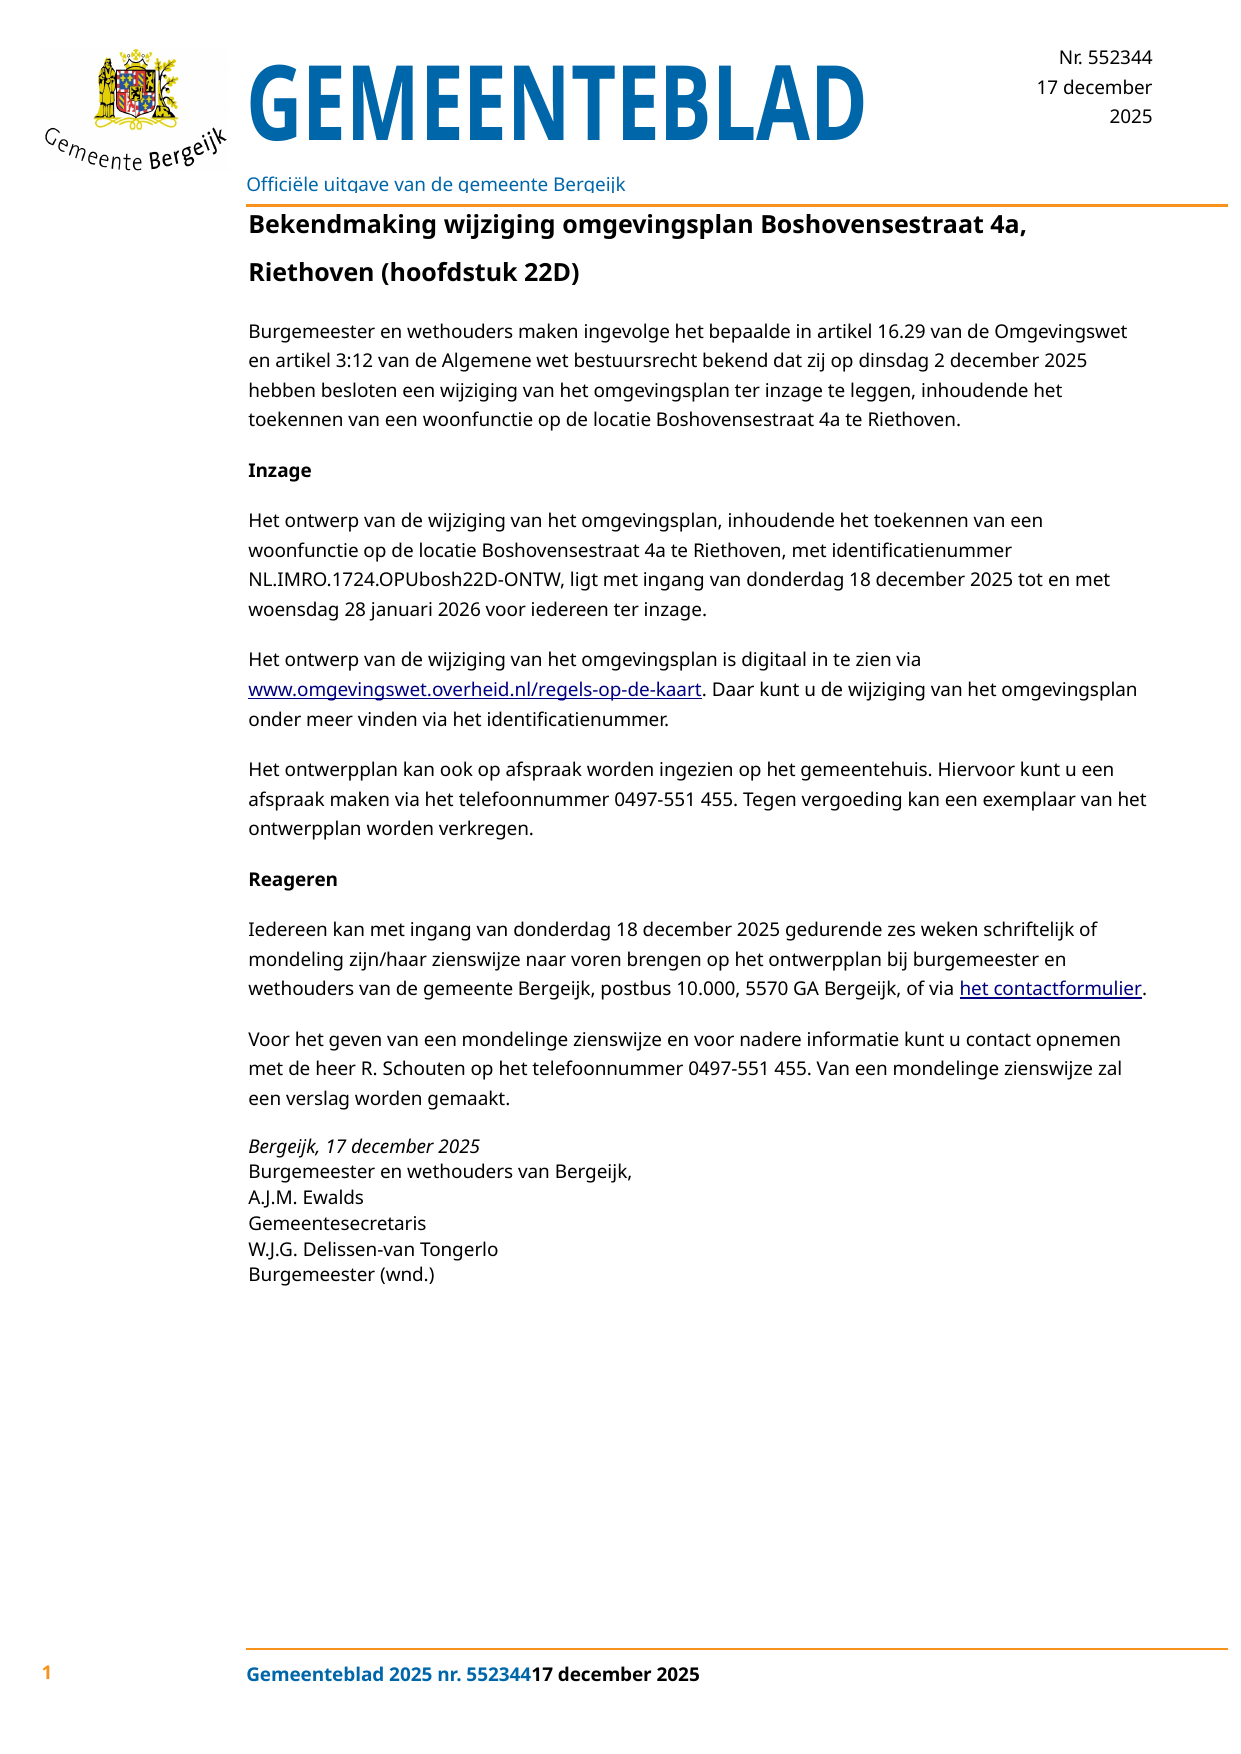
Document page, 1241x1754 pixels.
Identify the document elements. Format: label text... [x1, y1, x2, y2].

text Bergeijk, 17 december 2025 [248, 1133, 1152, 1158]
text Voor het geven van een mondelinge zienswijze en voor nadere informatie kunt u contact opnemen met de heer R. Schouten op het telefoonnummer 0497-551 455. Van een mondelinge zienswijze zal een verslag worden gemaakt. [248, 1026, 1152, 1111]
text Gemeentesecretaris [248, 1210, 1152, 1236]
text Bekendmaking wijziging omgevingsplan Boshovensestraat 4a, Riethoven (hoofdstuk 22D) [248, 207, 1152, 288]
text W.J.G. Delissen-van Tongerlo [248, 1236, 1152, 1261]
text Burgemeester (wnd.) [248, 1261, 1152, 1287]
text Burgemeester en wethouders maken ingevolge het bepaalde in artikel 16.29 van de Omgevingswet en artikel 3:12 van de Algemene wet bestuursrecht bekend dat zij op dinsdag 2 december 2025 hebben besloten een wijziging van het omgevingsplan ter inzage te leggen, inhoudende het toekennen van een woonfunctie op de locatie Boshovensestraat 4a te Riethoven. [248, 318, 1152, 432]
text A.J.M. Ewalds [248, 1184, 1152, 1210]
text Het ontwerp van de wijziging van het omgevingsplan is digitaal in te zien via www.omgevingswet.overheid.nl/regels-op-de-kaart. Daar kunt u de wijziging van het omgevingsplan onder meer vinden via het identificatienummer. [248, 647, 1152, 732]
text Inzage [248, 457, 1152, 483]
text Iedereen kan met ingang van donderdag 18 december 2025 gedurende zes weken schriftelijk of mondeling zijn/haar zienswijze naar voren brengen op het ontwerpplan bij burgemeester en wethouders van de gemeente Bergeijk, postbus 10.000, 5570 GA Bergeijk, of via het contactformulier. [248, 916, 1152, 1001]
text Het ontwerp van de wijziging van het omgevingsplan, inhoudende het toekennen van een woonfunctie op de locatie Boshovensestraat 4a te Riethoven, met identificatienummer NL.IMRO.1724.OPUbosh22D-ONTW, ligt met ingang van donderdag 18 december 2025 tot en met woensdag 28 januari 2026 voor iedereen ter inzage. [248, 507, 1152, 622]
text Het ontwerpplan kan ook op afspraak worden ingezien op het gemeentehuis. Hiervoor kunt u een afspraak maken via het telefoonnummer 0497-551 455. Tegen vergoeding kan een exemplaar van het ontwerpplan worden verkregen. [248, 756, 1152, 841]
text Burgemeester en wethouders van Bergeijk, [248, 1158, 1152, 1184]
text Reageren [248, 866, 1152, 892]
picture [41, 47, 231, 172]
